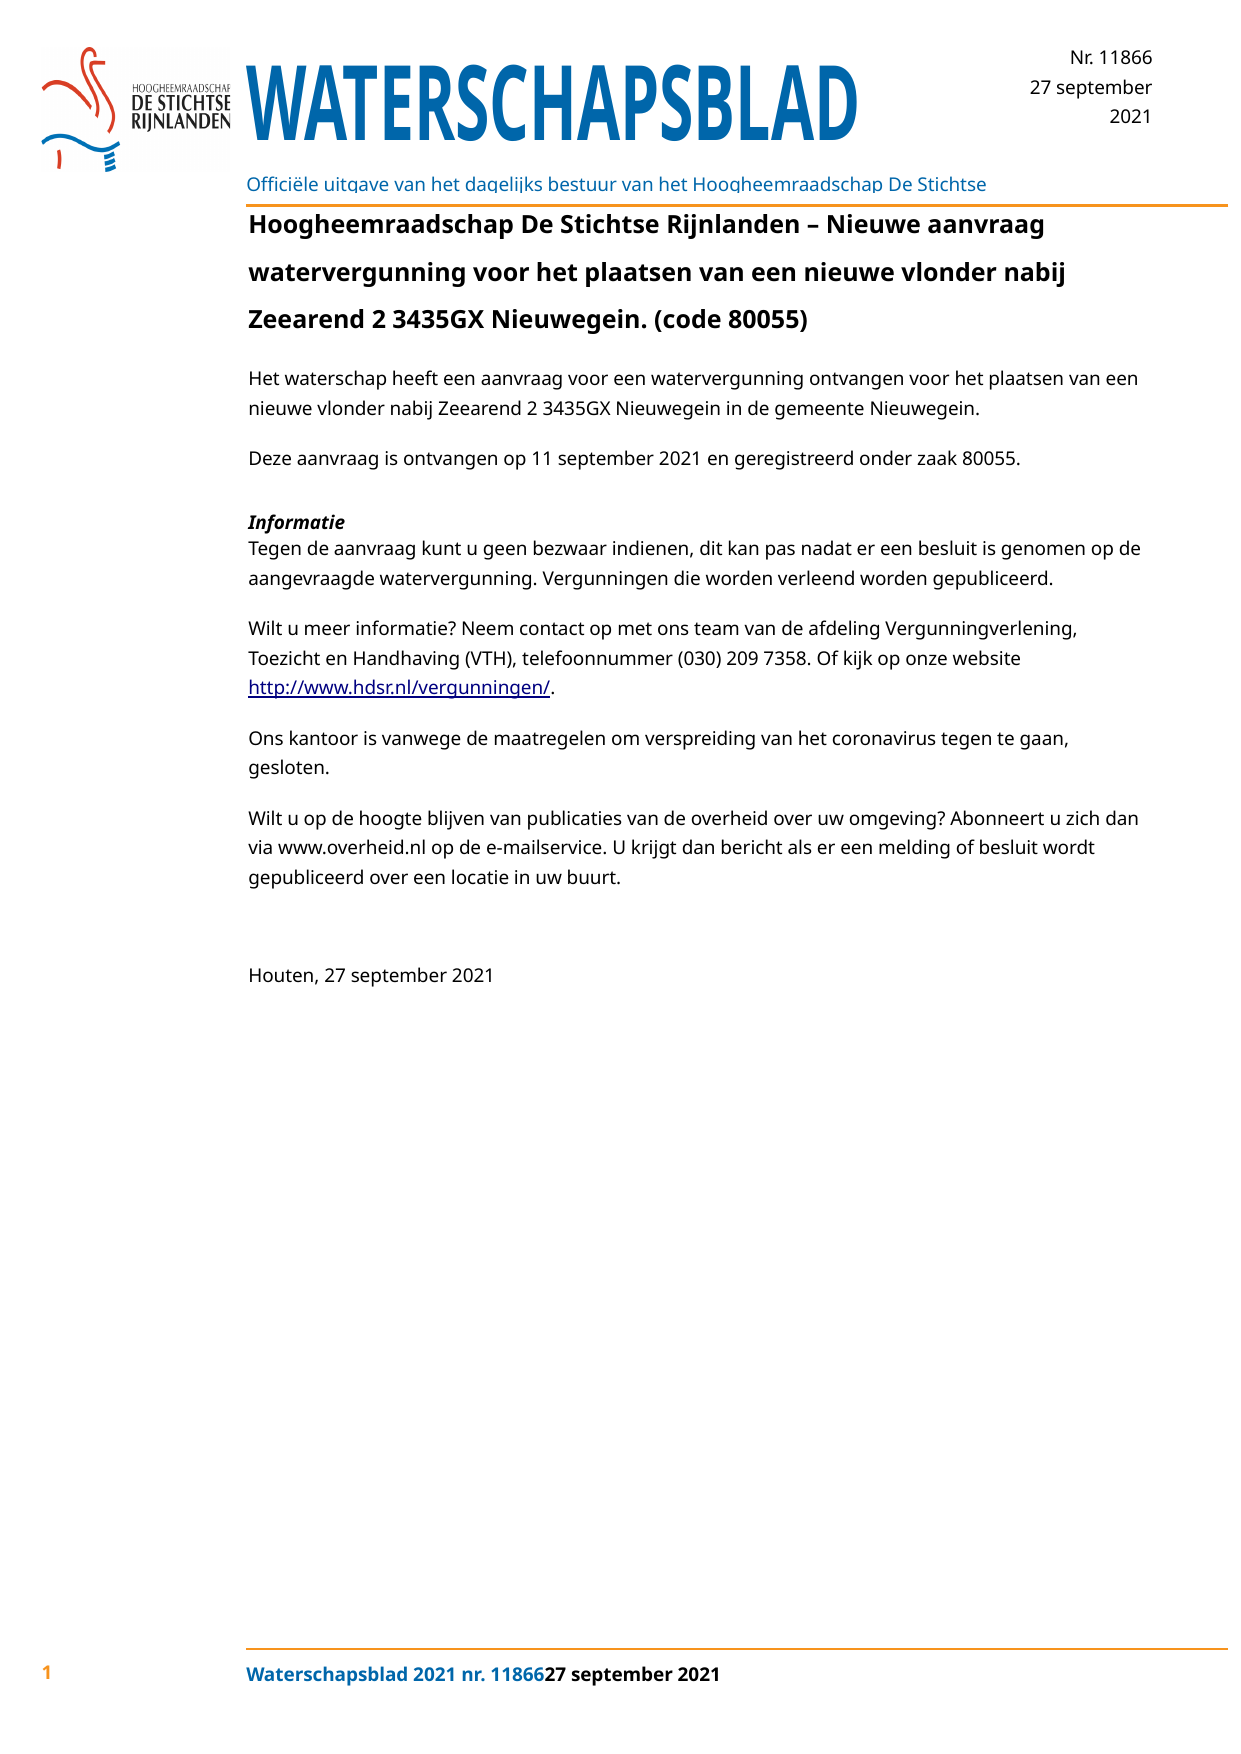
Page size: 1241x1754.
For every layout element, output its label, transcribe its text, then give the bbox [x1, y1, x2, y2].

text Het waterschap heeft een aanvraag voor een watervergunning ontvangen voor het plaatsen van een nieuwe vlonder nabij Zeearend 2 3435GX Nieuwegein in de gemeente Nieuwegein. [248, 366, 1152, 421]
picture [41, 47, 231, 172]
text Hoogheemraadschap De Stichtse Rijnlanden – Nieuwe aanvraag watervergunning voor het plaatsen van een nieuwe vlonder nabij Zeearend 2 3435GX Nieuwegein. (code 80055) [248, 207, 1152, 336]
text Deze aanvraag is ontvangen op 11 september 2021 en geregistreerd onder zaak 80055. [248, 446, 1152, 471]
text Houten, 27 september 2021 [248, 962, 1152, 988]
text Wilt u meer informatie? Neem contact op met ons team van de afdeling Vergunningverlening, Toezicht en Handhaving (VTH), telefoonnummer (030) 209 7358. Of kijk op onze website http://www.hdsr.nl/vergunningen/. [248, 615, 1152, 700]
text Informatie [248, 509, 1152, 535]
text Wilt u op de hoogte blijven van publicaties van de overheid over uw omgeving? Abonneert u zich dan via www.overheid.nl op de e-mailservice. U krijgt dan bericht als er een melding of besluit wordt gepubliceerd over een locatie in uw buurt. [248, 805, 1152, 890]
text Ons kantoor is vanwege de maatregelen om verspreiding van het coronavirus tegen te gaan, gesloten. [248, 725, 1152, 780]
text Tegen de aanvraag kunt u geen bezwaar indienen, dit kan pas nadat er een besluit is genomen op de aangevraagde watervergunning. Vergunningen die worden verleend worden gepubliceerd. [248, 535, 1152, 591]
